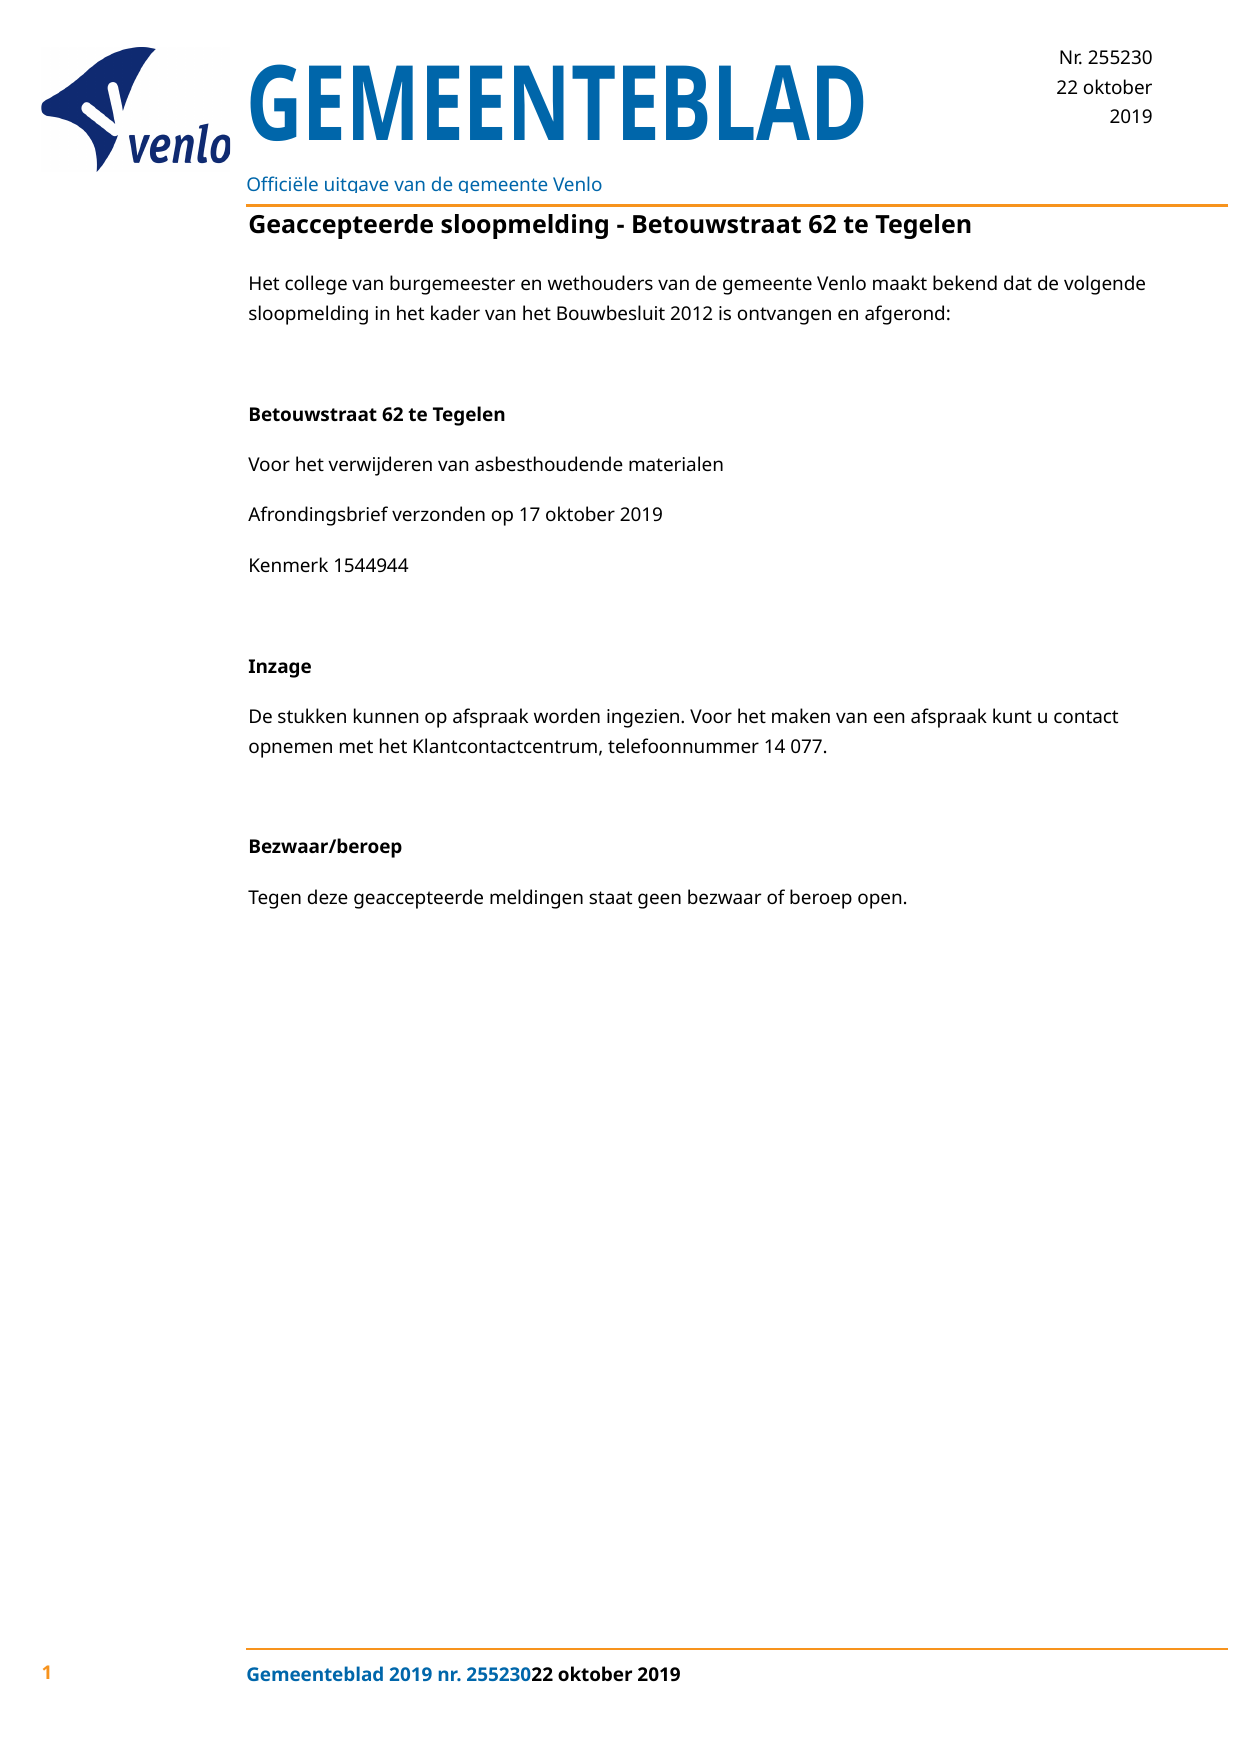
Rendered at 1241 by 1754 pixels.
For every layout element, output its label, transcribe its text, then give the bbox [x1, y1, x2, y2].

text Kenmerk 1544944 [248, 552, 1152, 578]
text De stukken kunnen op afspraak worden ingezien. Voor het maken van een afspraak kunt u contact opnemen met het Klantcontactcentrum, telefoonnummer 14 077. [248, 703, 1152, 758]
text Bezwaar/beroep [248, 834, 1152, 859]
text Geaccepteerde sloopmelding - Betouwstraat 62 te Tegelen [248, 207, 1152, 241]
text Het college van burgemeester en wethouders van de gemeente Venlo maakt bekend dat de volgende sloopmelding in het kader van het Bouwbesluit 2012 is ontvangen en afgerond: [248, 270, 1152, 326]
text Inzage [248, 653, 1152, 678]
text Betouwstraat 62 te Tegelen [248, 401, 1152, 426]
text Voor het verwijderen van asbesthoudende materialen [248, 451, 1152, 477]
picture [41, 47, 231, 172]
text Afrondingsbrief verzonden op 17 oktober 2019 [248, 502, 1152, 527]
text Tegen deze geaccepteerde meldingen staat geen bezwaar of beroep open. [248, 884, 1152, 910]
